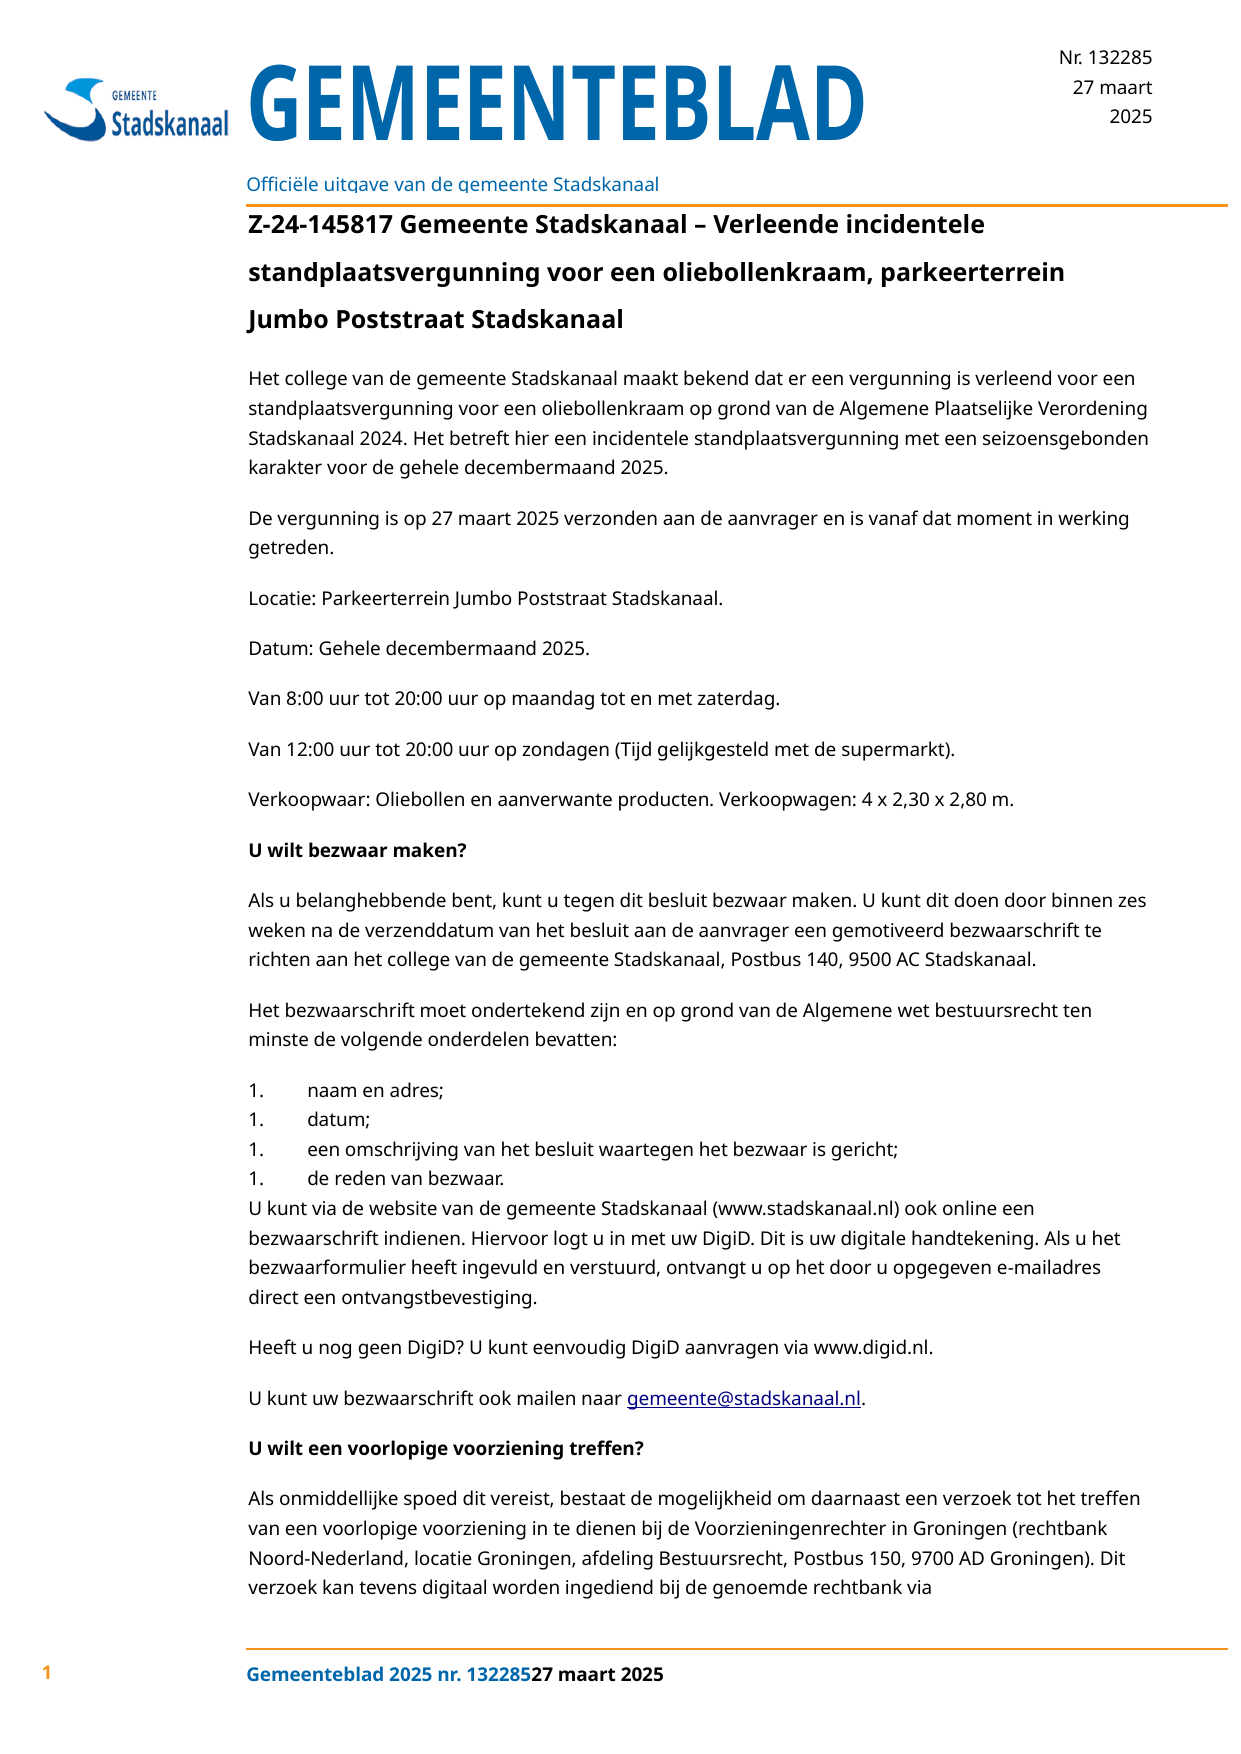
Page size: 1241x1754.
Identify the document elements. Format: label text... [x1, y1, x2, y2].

text Van 8:00 uur tot 20:00 uur op maandag tot en met zaterdag. [248, 686, 1152, 711]
text U kunt uw bezwaarschrift ook mailen naar gemeente@stadskanaal.nl. [248, 1385, 1152, 1410]
text Het college van de gemeente Stadskanaal maakt bekend dat er een vergunning is verleend voor een standplaatsvergunning voor een oliebollenkraam op grond van de Algemene Plaatselijke Verordening Stadskanaal 2024. Het betreft hier een incidentele standplaatsvergunning met een seizoensgebonden karakter voor de gehele decembermaand 2025. [248, 366, 1152, 480]
list naam en adres; [248, 1077, 1152, 1102]
text Als u belanghebbende bent, kunt u tegen dit besluit bezwaar maken. U kunt dit doen door binnen zes weken na de verzenddatum van het besluit aan de aanvrager een gemotiveerd bezwaarschrift te richten aan het college van de gemeente Stadskanaal, Postbus 140, 9500 AC Stadskanaal. [248, 887, 1152, 972]
text Als onmiddellijke spoed dit vereist, bestaat de mogelijkheid om daarnaast een verzoek tot het treffen van een voorlopige voorziening in te dienen bij de Voorzieningenrechter in Groningen (rechtbank Noord-Nederland, locatie Groningen, afdeling Bestuursrecht, Postbus 150, 9700 AD Groningen). Dit verzoek kan tevens digitaal worden ingediend bij de genoemde rechtbank via [248, 1486, 1152, 1600]
text U wilt bezwaar maken? [248, 837, 1152, 862]
list een omschrijving van het besluit waartegen het bezwaar is gericht; [248, 1136, 1152, 1162]
text U wilt een voorlopige voorziening treffen? [248, 1435, 1152, 1461]
picture [41, 47, 231, 172]
list de reden van bezwaar. [248, 1166, 1152, 1191]
text Het bezwaarschrift moet ondertekend zijn en op grond van de Algemene wet bestuursrecht ten minste de volgende onderdelen bevatten: [248, 997, 1152, 1052]
text Heeft u nog geen DigiD? U kunt eenvoudig DigiD aanvragen via www.digid.nl. [248, 1334, 1152, 1360]
text Datum: Gehele decembermaand 2025. [248, 635, 1152, 661]
text Van 12:00 uur tot 20:00 uur op zondagen (Tijd gelijkgesteld met de supermarkt). [248, 736, 1152, 762]
text Z-24-145817 Gemeente Stadskanaal – Verleende incidentele standplaatsvergunning voor een oliebollenkraam, parkeerterrein Jumbo Poststraat Stadskanaal [248, 207, 1152, 336]
text Locatie: Parkeerterrein Jumbo Poststraat Stadskanaal. [248, 585, 1152, 610]
list datum; [248, 1106, 1152, 1132]
text Verkoopwaar: Oliebollen en aanverwante producten. Verkoopwagen: 4 x 2,30 x 2,80 m. [248, 786, 1152, 812]
text De vergunning is op 27 maart 2025 verzonden aan de aanvrager en is vanaf dat moment in werking getreden. [248, 505, 1152, 560]
text U kunt via de website van de gemeente Stadskanaal (www.stadskanaal.nl) ook online een bezwaarschrift indienen. Hiervoor logt u in met uw DigiD. Dit is uw digitale handtekening. Als u het bezwaarformulier heeft ingevuld en verstuurd, ontvangt u op het door u opgegeven e‑mailadres direct een ontvangstbevestiging. [248, 1195, 1152, 1309]
